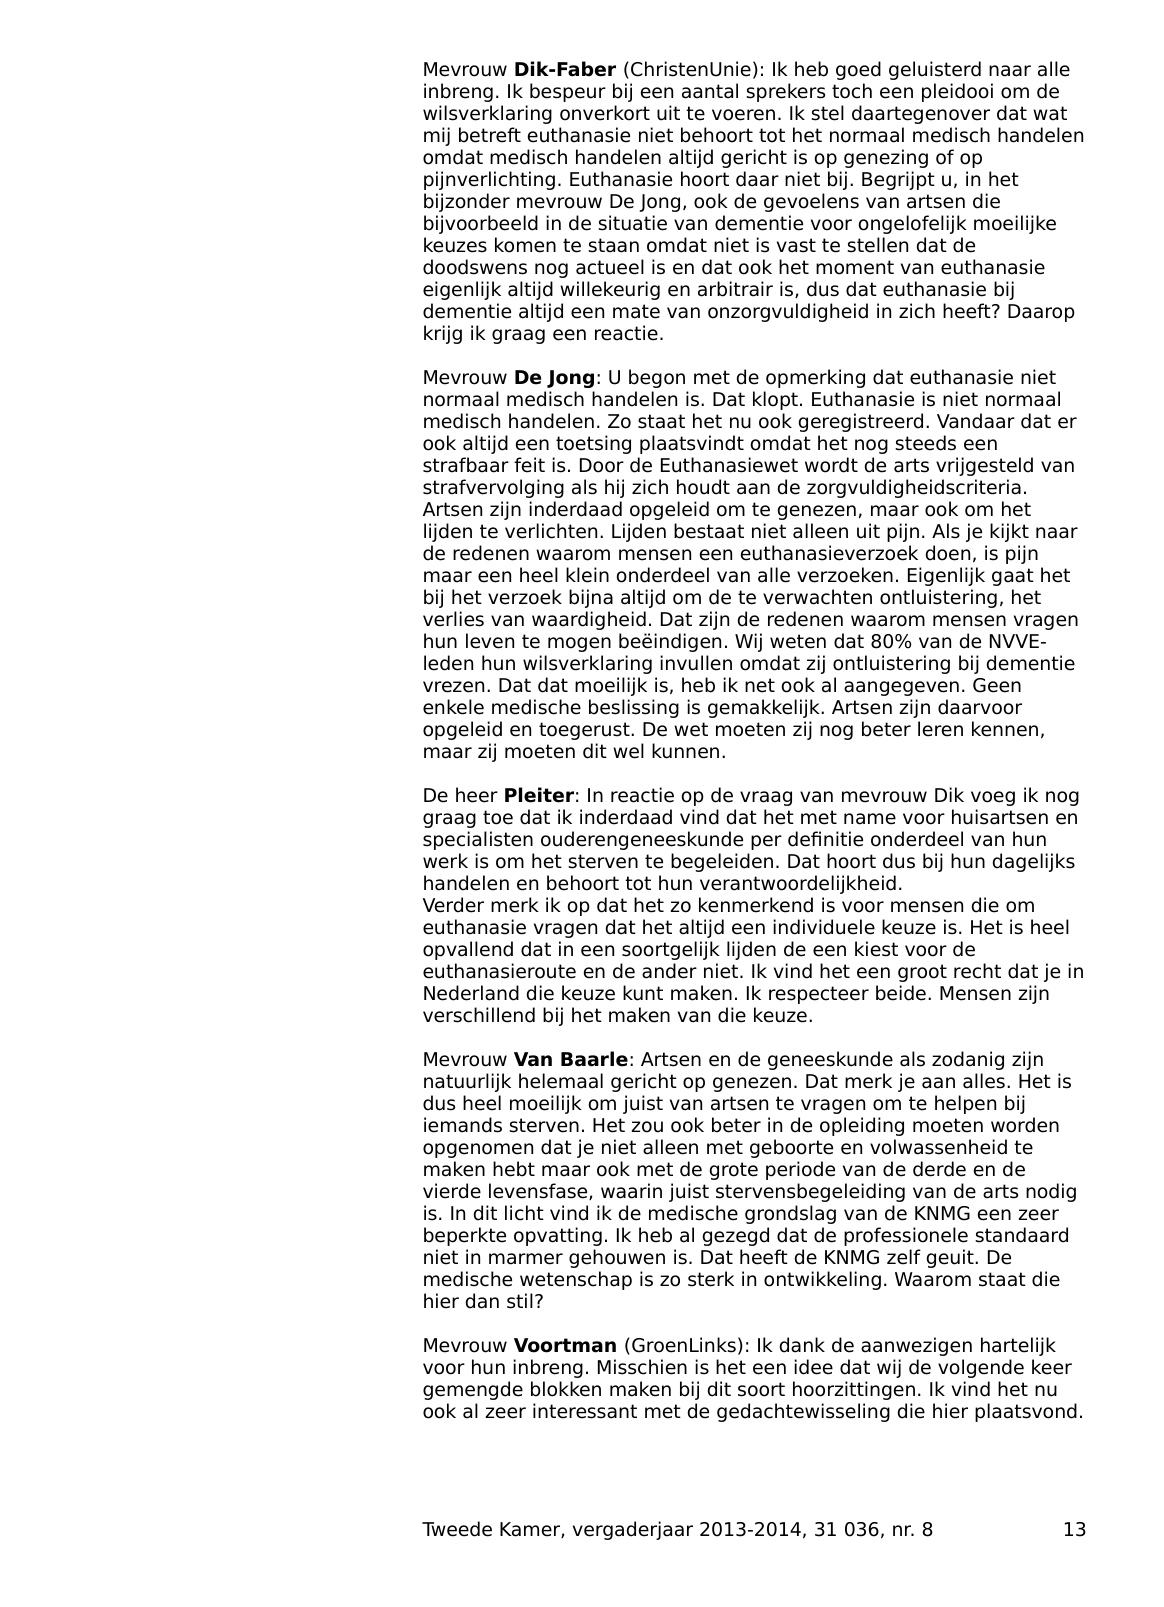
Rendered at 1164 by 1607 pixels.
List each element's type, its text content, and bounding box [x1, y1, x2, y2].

text Mevrouw Dik-Faber (ChristenUnie): Ik heb goed geluisterd naar alle inbreng. Ik bespeur bij een aantal sprekers toch een pleidooi om de wilsverklaring onverkort uit te voeren. Ik stel daartegenover dat wat mij betreft euthanasie niet behoort tot het normaal medisch handelen omdat medisch handelen altijd gericht is op genezing of op pijnverlichting. Euthanasie hoort daar niet bij. Begrijpt u, in het bijzonder mevrouw De Jong, ook de gevoelens van artsen die bijvoorbeeld in de situatie van dementie voor ongelofelijk moeilijke keuzes komen te staan omdat niet is vast te stellen dat de doodswens nog actueel is en dat ook het moment van euthanasie eigenlijk altijd willekeurig en arbitrair is, dus dat euthanasie bij dementie altijd een mate van onzorgvuldigheid in zich heeft? Daarop krijg ik graag een reactie. [422, 59, 1087, 345]
text De heer Pleiter: In reactie op de vraag van mevrouw Dik voeg ik nog graag toe dat ik inderdaad vind dat het met name voor huisartsen en specialisten ouderengeneeskunde per definitie onderdeel van hun werk is om het sterven te begeleiden. Dat hoort dus bij hun dagelijks handelen en behoort tot hun verantwoordelijkheid. [422, 785, 1087, 895]
text Artsen zijn inderdaad opgeleid om te genezen, maar ook om het lijden te verlichten. Lijden bestaat niet alleen uit pijn. Als je kijkt naar de redenen waarom mensen een euthanasieverzoek doen, is pijn maar een heel klein onderdeel van alle verzoeken. Eigenlijk gaat het bij het verzoek bijna altijd om de te verwachten ontluistering, het verlies van waardigheid. Dat zijn de redenen waarom mensen vragen hun leven te mogen beëindigen. Wij weten dat 80% van de NVVE-leden hun wilsverklaring invullen omdat zij ontluistering bij dementie vrezen. Dat dat moeilijk is, heb ik net ook al aangegeven. Geen enkele medische beslissing is gemakkelijk. Artsen zijn daarvoor opgeleid en toegerust. De wet moeten zij nog beter leren kennen, maar zij moeten dit wel kunnen. [422, 499, 1087, 763]
text Verder merk ik op dat het zo kenmerkend is voor mensen die om euthanasie vragen dat het altijd een individuele keuze is. Het is heel opvallend dat in een soortgelijk lijden de een kiest voor de euthanasieroute en de ander niet. Ik vind het een groot recht dat je in Nederland die keuze kunt maken. Ik respecteer beide. Mensen zijn verschillend bij het maken van die keuze. [422, 895, 1087, 1027]
text Mevrouw Voortman (GroenLinks): Ik dank de aanwezigen hartelijk voor hun inbreng. Misschien is het een idee dat wij de volgende keer gemengde blokken maken bij dit soort hoorzittingen. Ik vind het nu ook al zeer interessant met de gedachtewisseling die hier plaatsvond. [422, 1335, 1087, 1423]
text Mevrouw Van Baarle: Artsen en de geneeskunde als zodanig zijn natuurlijk helemaal gericht op genezen. Dat merk je aan alles. Het is dus heel moeilijk om juist van artsen te vragen om te helpen bij iemands sterven. Het zou ook beter in de opleiding moeten worden opgenomen dat je niet alleen met geboorte en volwassenheid te maken hebt maar ook met de grote periode van de derde en de vierde levensfase, waarin juist stervensbegeleiding van de arts nodig is. In dit licht vind ik de medische grondslag van de KNMG een zeer beperkte opvatting. Ik heb al gezegd dat de professionele standaard niet in marmer gehouwen is. Dat heeft de KNMG zelf geuit. De medische wetenschap is zo sterk in ontwikkeling. Waarom staat die hier dan stil? [422, 1049, 1087, 1312]
text Mevrouw De Jong: U begon met de opmerking dat euthanasie niet normaal medisch handelen is. Dat klopt. Euthanasie is niet normaal medisch handelen. Zo staat het nu ook geregistreerd. Vandaar dat er ook altijd een toetsing plaatsvindt omdat het nog steeds een strafbaar feit is. Door de Euthanasiewet wordt de arts vrijgesteld van strafvervolging als hij zich houdt aan de zorgvuldigheidscriteria. [422, 367, 1087, 499]
